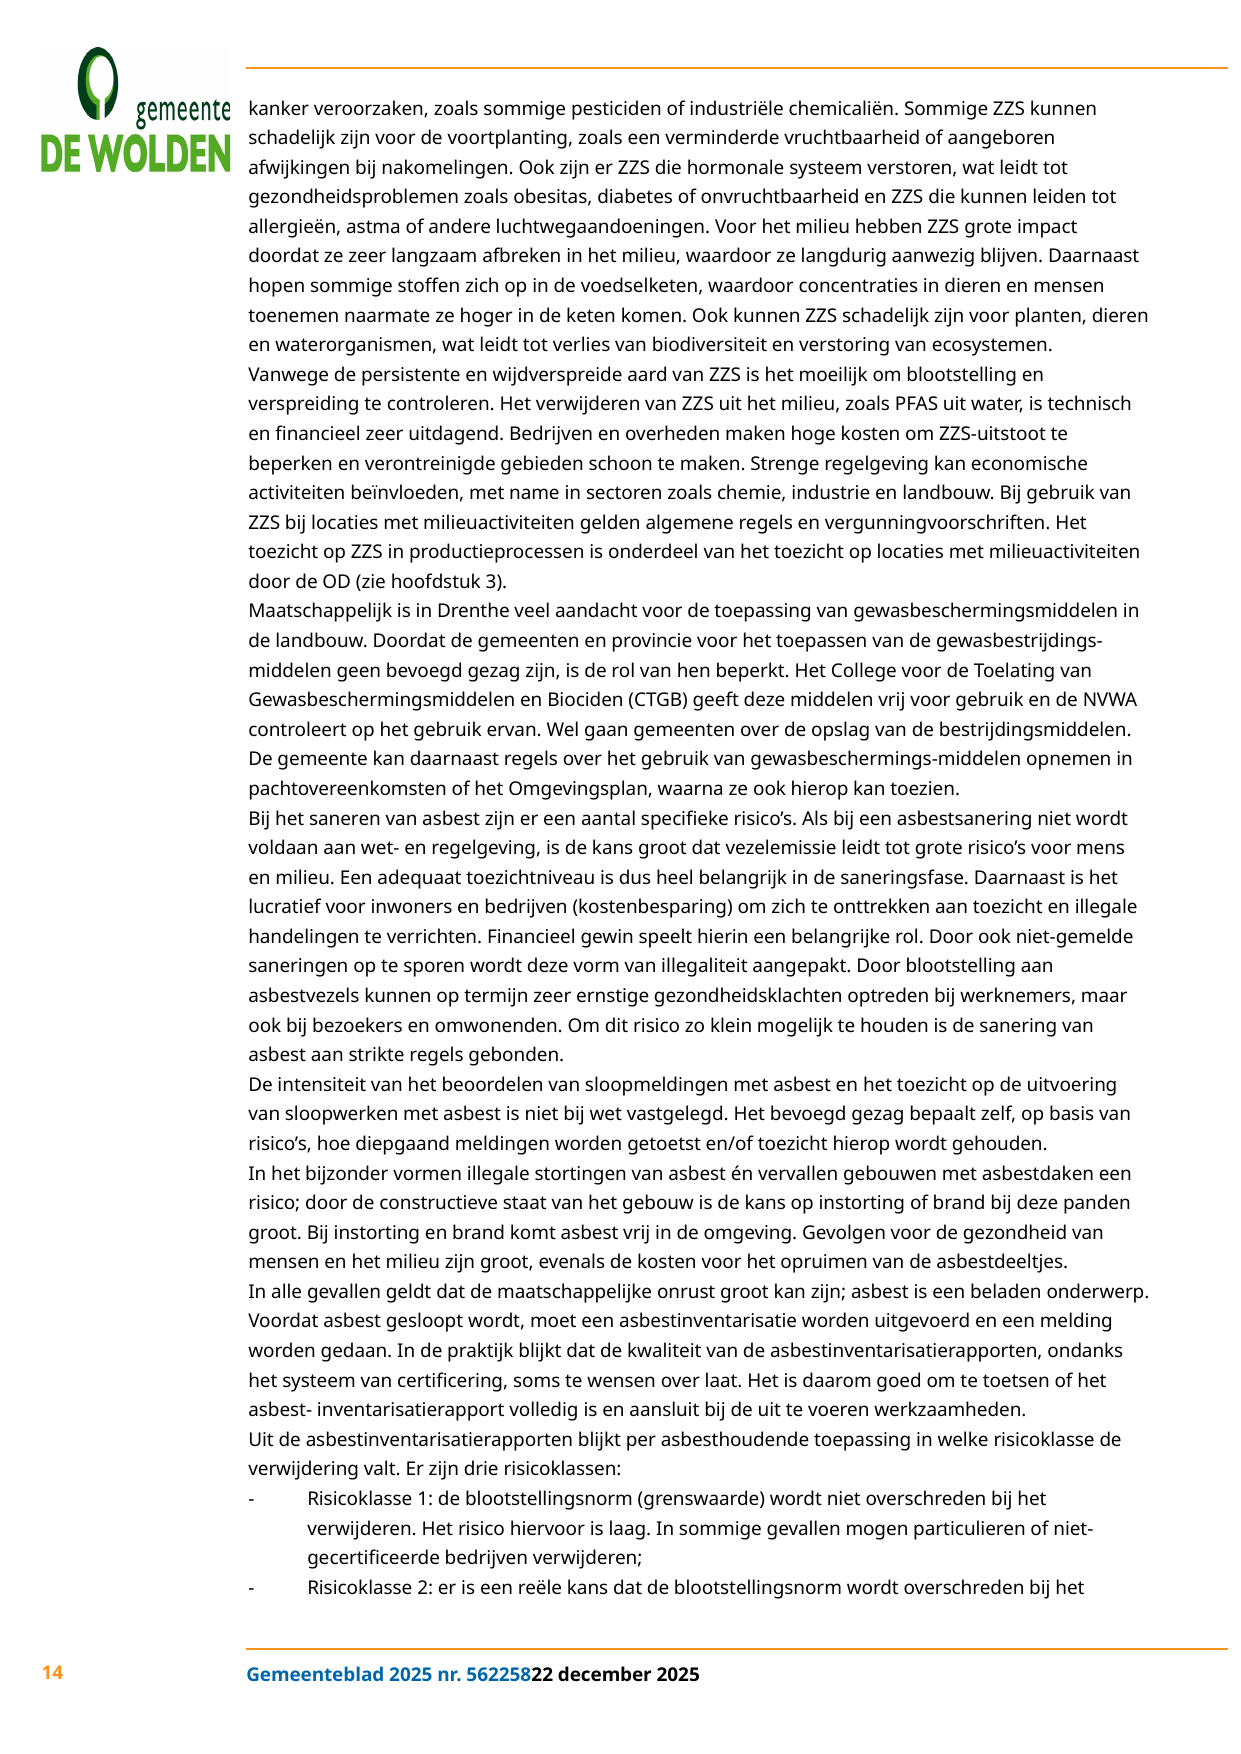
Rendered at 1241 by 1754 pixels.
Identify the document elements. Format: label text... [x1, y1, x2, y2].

text Vanwege de persistente en wijdverspreide aard van ZZS is het moeilijk om blootstelling en verspreiding te controleren. Het verwijderen van ZZS uit het milieu, zoals PFAS uit water, is technisch en financieel zeer uitdagend. Bedrijven en overheden maken hoge kosten om ZZS-uitstoot te beperken en verontreinigde gebieden schoon te maken. Strenge regelgeving kan economische activiteiten beïnvloeden, met name in sectoren zoals chemie, industrie en landbouw. Bij gebruik van ZZS bij locaties met milieuactiviteiten gelden algemene regels en vergunningvoorschriften. Het toezicht op ZZS in productieprocessen is onderdeel van het toezicht op locaties met milieuactiviteiten door de OD (zie hoofdstuk 3). [248, 361, 1152, 594]
text In het bijzonder vormen illegale stortingen van asbest én vervallen gebouwen met asbestdaken een risico; door de constructieve staat van het gebouw is de kans op instorting of brand bij deze panden groot. Bij instorting en brand komt asbest vrij in de omgeving. Gevolgen voor de gezondheid van mensen en het milieu zijn groot, evenals de kosten voor het opruimen van de asbestdeeltjes. [248, 1160, 1152, 1274]
text De intensiteit van het beoordelen van sloopmeldingen met asbest en het toezicht op de uitvoering van sloopwerken met asbest is niet bij wet vastgelegd. Het bevoegd gezag bepaalt zelf, op basis van risico’s, hoe diepgaand meldingen worden getoetst en/of toezicht hierop wordt gehouden. [248, 1071, 1152, 1156]
text In alle gevallen geldt dat de maatschappelijke onrust groot kan zijn; asbest is een beladen onderwerp. Voordat asbest gesloopt wordt, moet een asbestinventarisatie worden uitgevoerd en een melding worden gedaan. In de praktijk blijkt dat de kwaliteit van de asbestinventarisatierapporten, ondanks het systeem van certificering, soms te wensen over laat. Het is daarom goed om te toetsen of het asbest- inventarisatierapport volledig is en aansluit bij de uit te voeren werkzaamheden. [248, 1278, 1152, 1422]
text Uit de asbestinventarisatierapporten blijkt per asbesthoudende toepassing in welke risicoklasse de verwijdering valt. Er zijn drie risicoklassen: [248, 1426, 1152, 1481]
list Risicoklasse 1: de blootstellingsnorm (grenswaarde) wordt niet overschreden bij het verwijderen. Het risico hiervoor is laag. In sommige gevallen mogen particulieren of niet-gecertificeerde bedrijven verwijderen; [248, 1485, 1152, 1570]
text kanker veroorzaken, zoals sommige pesticiden of industriële chemicaliën. Sommige ZZS kunnen schadelijk zijn voor de voortplanting, zoals een verminderde vruchtbaarheid of aangeboren afwijkingen bij nakomelingen. Ook zijn er ZZS die hormonale systeem verstoren, wat leidt tot gezondheidsproblemen zoals obesitas, diabetes of onvruchtbaarheid en ZZS die kunnen leiden tot allergieën, astma of andere luchtwegaandoeningen. Voor het milieu hebben ZZS grote impact doordat ze zeer langzaam afbreken in het milieu, waardoor ze langdurig aanwezig blijven. Daarnaast hopen sommige stoffen zich op in de voedselketen, waardoor concentraties in dieren en mensen toenemen naarmate ze hoger in de keten komen. Ook kunnen ZZS schadelijk zijn voor planten, dieren en waterorganismen, wat leidt tot verlies van biodiversiteit en verstoring van ecosystemen. [248, 95, 1152, 357]
text Bij het saneren van asbest zijn er een aantal specifieke risico’s. Als bij een asbestsanering niet wordt voldaan aan wet- en regelgeving, is de kans groot dat vezelemissie leidt tot grote risico’s voor mens en milieu. Een adequaat toezichtniveau is dus heel belangrijk in de saneringsfase. Daarnaast is het lucratief voor inwoners en bedrijven (kostenbesparing) om zich te onttrekken aan toezicht en illegale handelingen te verrichten. Financieel gewin speelt hierin een belangrijke rol. Door ook niet-gemelde saneringen op te sporen wordt deze vorm van illegaliteit aangepakt. Door blootstelling aan asbestvezels kunnen op termijn zeer ernstige gezondheidsklachten optreden bij werknemers, maar ook bij bezoekers en omwonenden. Om dit risico zo klein mogelijk te houden is de sanering van asbest aan strikte regels gebonden. [248, 805, 1152, 1067]
list Risicoklasse 2: er is een reële kans dat de blootstellingsnorm wordt overschreden bij het [248, 1574, 1152, 1600]
picture [41, 47, 231, 172]
text Maatschappelijk is in Drenthe veel aandacht voor de toepassing van gewasbeschermingsmiddelen in de landbouw. Doordat de gemeenten en provincie voor het toepassen van de gewasbestrijdings-middelen geen bevoegd gezag zijn, is de rol van hen beperkt. Het College voor de Toelating van Gewasbeschermingsmiddelen en Biociden (CTGB) geeft deze middelen vrij voor gebruik en de NVWA controleert op het gebruik ervan. Wel gaan gemeenten over de opslag van de bestrijdingsmiddelen. De gemeente kan daarnaast regels over het gebruik van gewasbeschermings-middelen opnemen in pachtovereenkomsten of het Omgevingsplan, waarna ze ook hierop kan toezien. [248, 598, 1152, 801]
